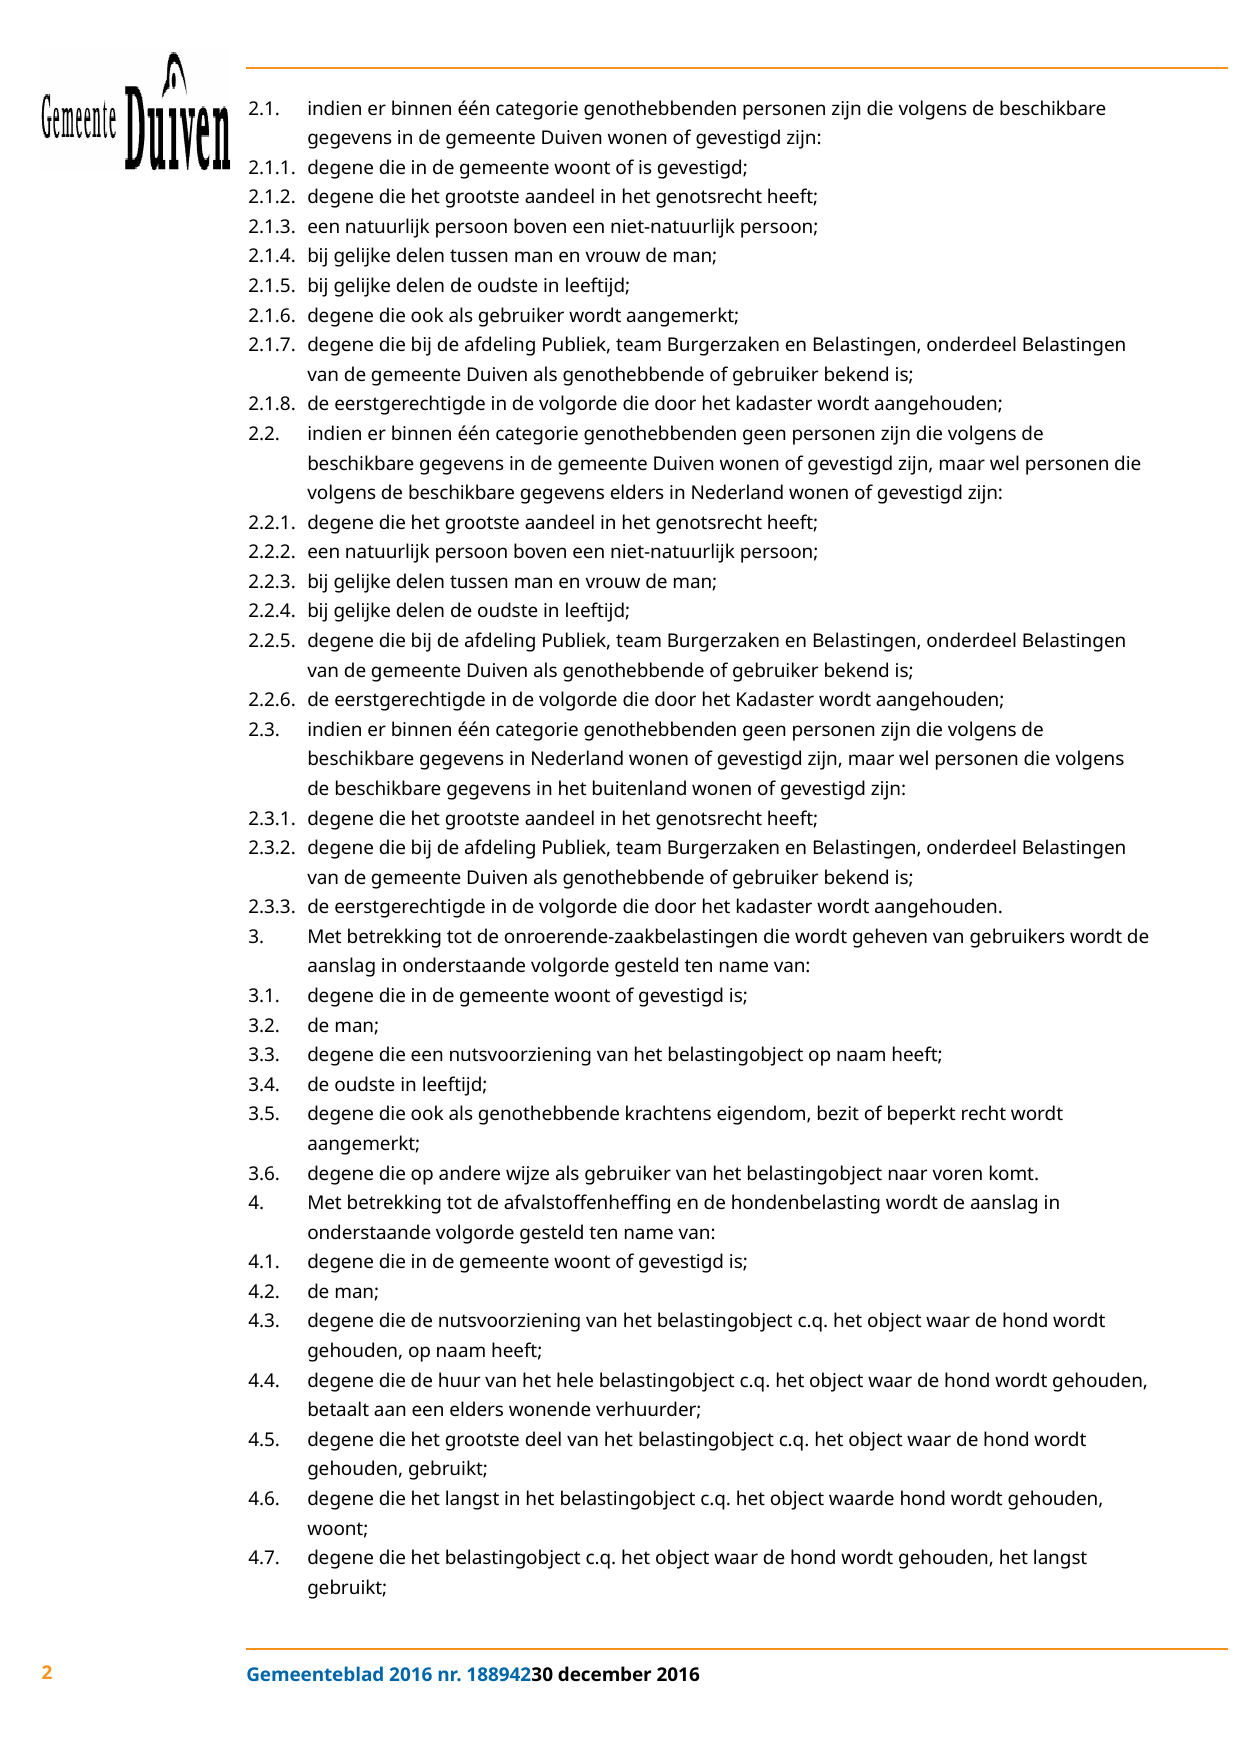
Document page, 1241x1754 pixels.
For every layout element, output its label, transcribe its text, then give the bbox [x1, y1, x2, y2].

list degene die bij de afdeling Publiek, team Burgerzaken en Belastingen, onderdeel Belastingen van de gemeente Duiven als genothebbende of gebruiker bekend is; [248, 834, 1152, 890]
list degene die de huur van het hele belastingobject c.q. het object waar de hond wordt gehouden, betaalt aan een elders wonende verhuurder; [248, 1367, 1152, 1422]
list de man; [248, 1012, 1152, 1038]
list degene die het grootste deel van het belastingobject c.q. het object waar de hond wordt gehouden, gebruikt; [248, 1426, 1152, 1481]
list degene die het grootste aandeel in het genotsrecht heeft; [248, 509, 1152, 535]
list degene die bij de afdeling Publiek, team Burgerzaken en Belastingen, onderdeel Belastingen van de gemeente Duiven als genothebbende of gebruiker bekend is; [248, 627, 1152, 683]
list de eerstgerechtigde in de volgorde die door het kadaster wordt aangehouden. [248, 893, 1152, 919]
list degene die bij de afdeling Publiek, team Burgerzaken en Belastingen, onderdeel Belastingen van de gemeente Duiven als genothebbende of gebruiker bekend is; [248, 331, 1152, 387]
list degene die in de gemeente woont of gevestigd is; [248, 1248, 1152, 1274]
list de eerstgerechtigde in de volgorde die door het kadaster wordt aangehouden; [248, 391, 1152, 416]
list de eerstgerechtigde in de volgorde die door het Kadaster wordt aangehouden; [248, 686, 1152, 712]
list een natuurlijk persoon boven een niet-natuurlijk persoon; [248, 213, 1152, 239]
list degene die het grootste aandeel in het genotsrecht heeft; [248, 805, 1152, 831]
list Met betrekking tot de afvalstoffenheffing en de hondenbelasting wordt de aanslag in onderstaande volgorde gesteld ten name van: [248, 1189, 1152, 1245]
picture [41, 47, 231, 172]
list een natuurlijk persoon boven een niet-natuurlijk persoon; [248, 538, 1152, 564]
list degene die het grootste aandeel in het genotsrecht heeft; [248, 183, 1152, 209]
list degene die de nutsvoorziening van het belastingobject c.q. het object waar de hond wordt gehouden, op naam heeft; [248, 1308, 1152, 1363]
list bij gelijke delen de oudste in leeftijd; [248, 598, 1152, 623]
list bij gelijke delen tussen man en vrouw de man; [248, 568, 1152, 594]
list degene die een nutsvoorziening van het belastingobject op naam heeft; [248, 1041, 1152, 1067]
list degene die op andere wijze als gebruiker van het belastingobject naar voren komt. [248, 1160, 1152, 1186]
list degene die het langst in het belastingobject c.q. het object waarde hond wordt gehouden, woont; [248, 1485, 1152, 1541]
list bij gelijke delen de oudste in leeftijd; [248, 272, 1152, 298]
list indien er binnen één categorie genothebbenden personen zijn die volgens de beschikbare gegevens in de gemeente Duiven wonen of gevestigd zijn: [248, 95, 1152, 150]
list degene die ook als gebruiker wordt aangemerkt; [248, 302, 1152, 328]
list de man; [248, 1278, 1152, 1304]
list indien er binnen één categorie genothebbenden geen personen zijn die volgens de beschikbare gegevens in Nederland wonen of gevestigd zijn, maar wel personen die volgens de beschikbare gegevens in het buitenland wonen of gevestigd zijn: [248, 716, 1152, 801]
list degene die in de gemeente woont of is gevestigd; [248, 154, 1152, 180]
list de oudste in leeftijd; [248, 1071, 1152, 1097]
list degene die in de gemeente woont of gevestigd is; [248, 982, 1152, 1008]
list bij gelijke delen tussen man en vrouw de man; [248, 243, 1152, 268]
list degene die het belastingobject c.q. het object waar de hond wordt gehouden, het langst gebruikt; [248, 1544, 1152, 1600]
list degene die ook als genothebbende krachtens eigendom, bezit of beperkt recht wordt aangemerkt; [248, 1101, 1152, 1156]
list indien er binnen één categorie genothebbenden geen personen zijn die volgens de beschikbare gegevens in de gemeente Duiven wonen of gevestigd zijn, maar wel personen die volgens de beschikbare gegevens elders in Nederland wonen of gevestigd zijn: [248, 420, 1152, 505]
list Met betrekking tot de onroerende-zaakbelastingen die wordt geheven van gebruikers wordt de aanslag in onderstaande volgorde gesteld ten name van: [248, 923, 1152, 978]
